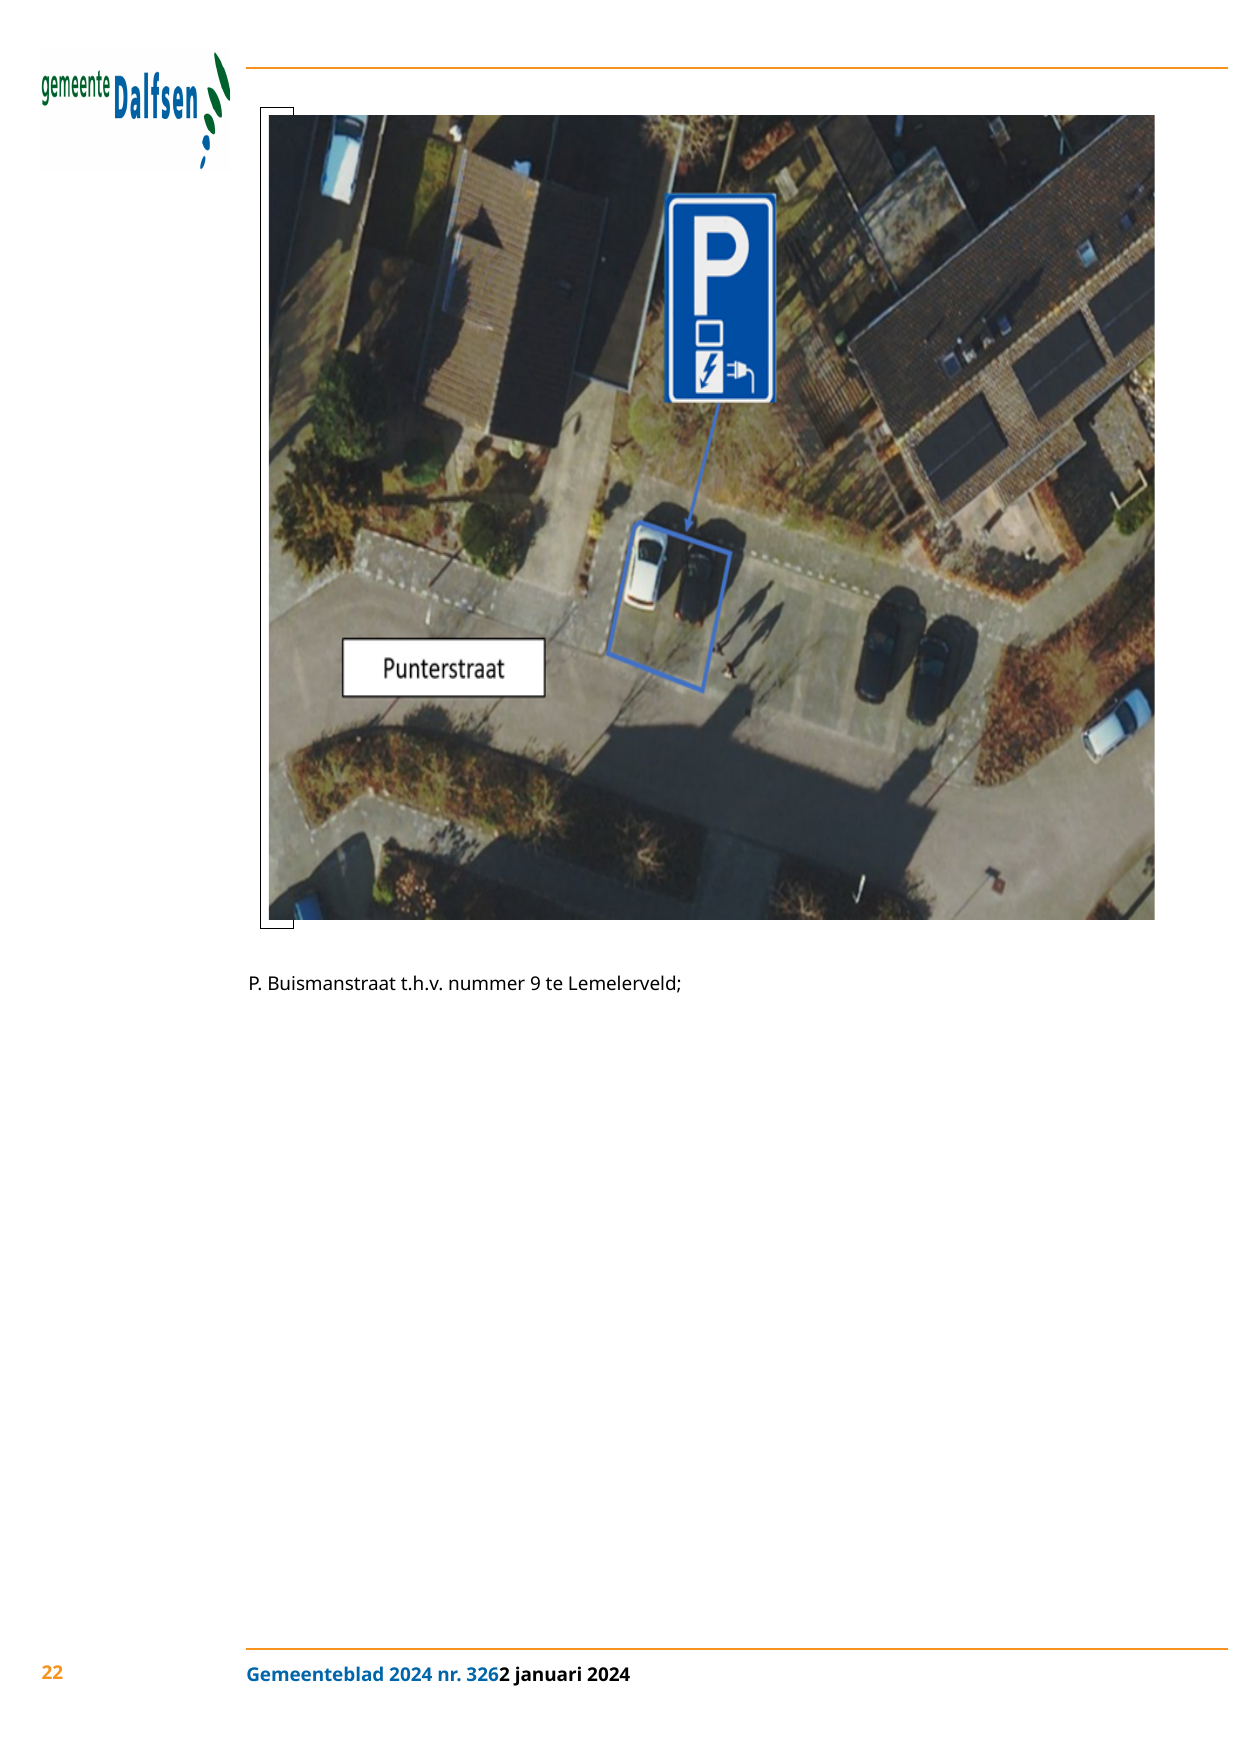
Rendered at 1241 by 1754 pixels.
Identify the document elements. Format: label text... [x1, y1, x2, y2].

text P. Buismanstraat t.h.v. nummer 9 te Lemelerveld; [248, 971, 1152, 996]
picture [268, 115, 1155, 920]
picture [41, 47, 231, 172]
